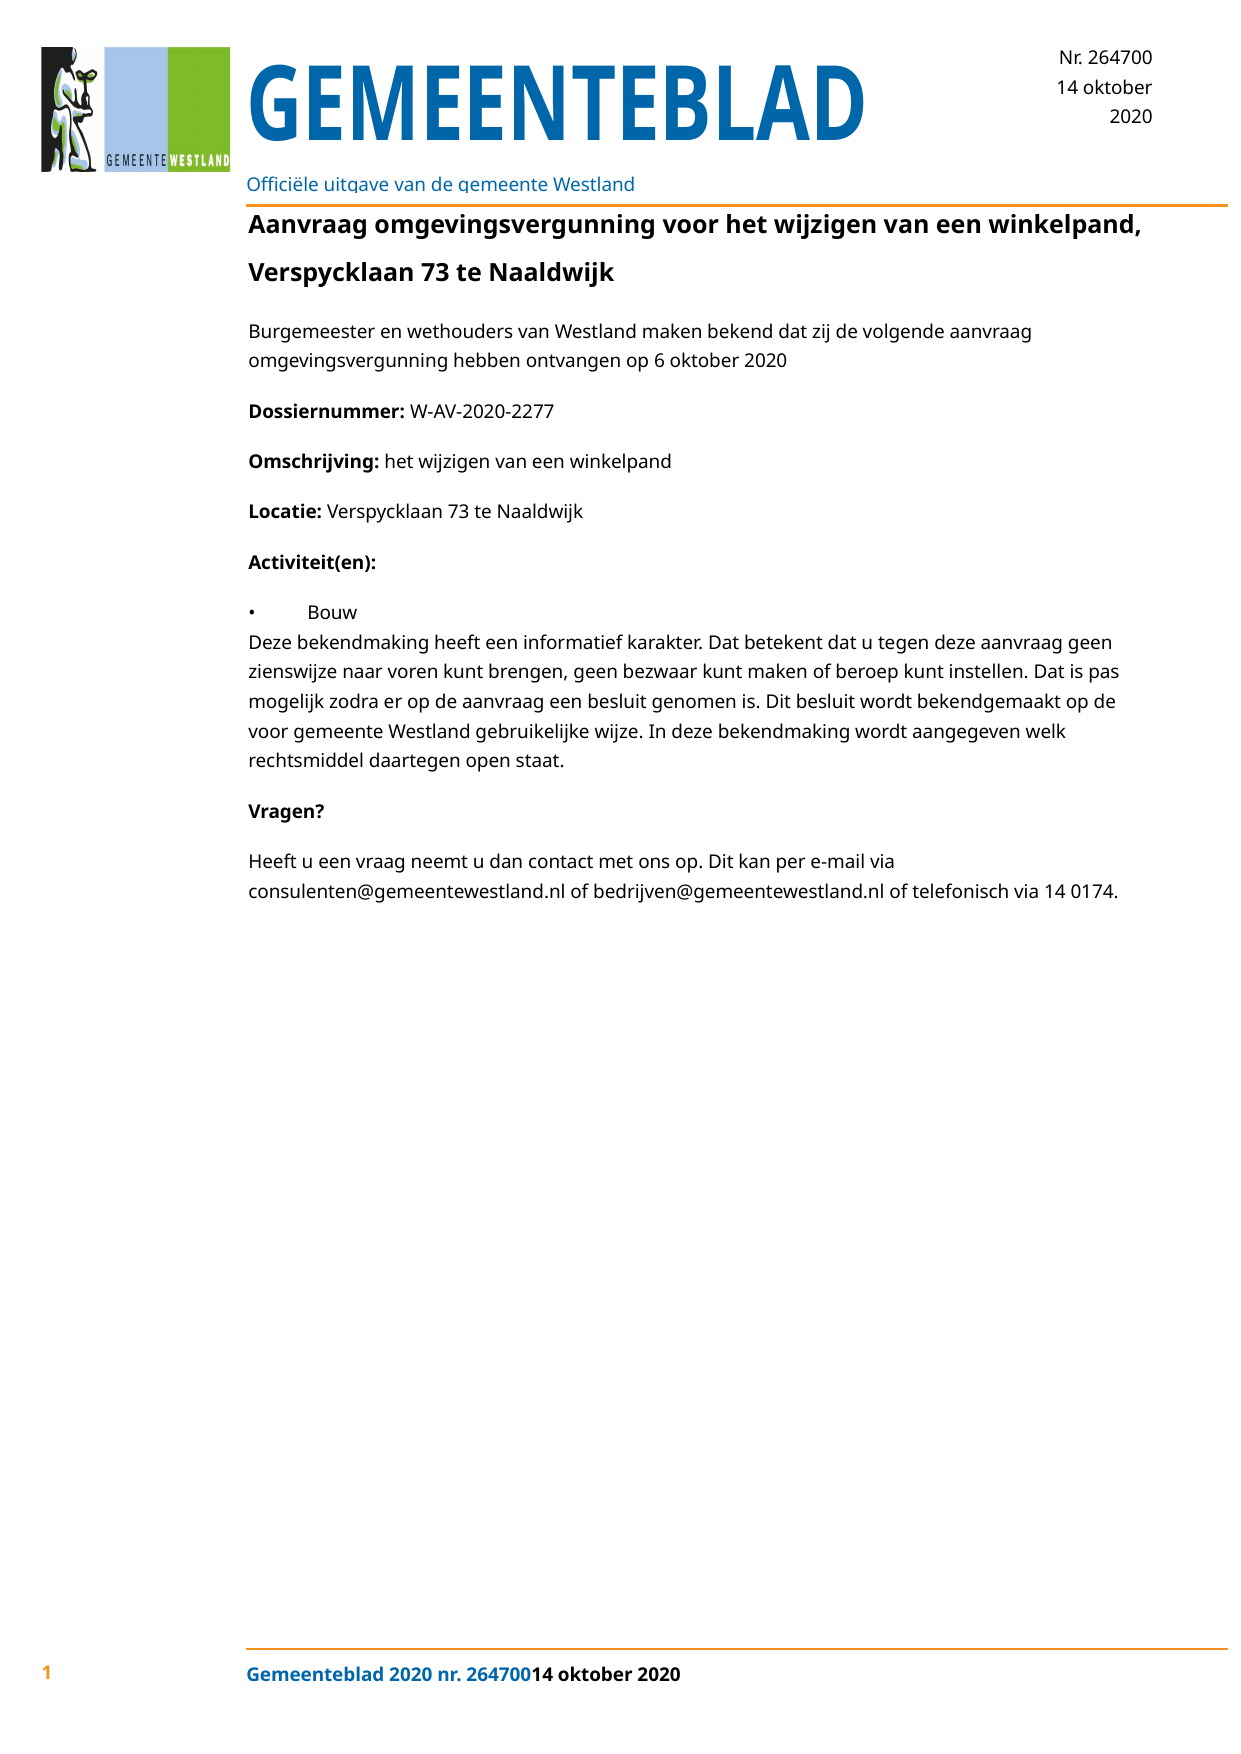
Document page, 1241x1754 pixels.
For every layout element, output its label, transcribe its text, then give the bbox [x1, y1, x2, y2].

text Deze bekendmaking heeft een informatief karakter. Dat betekent dat u tegen deze aanvraag geen zienswijze naar voren kunt brengen, geen bezwaar kunt maken of beroep kunt instellen. Dat is pas mogelijk zodra er op de aanvraag een besluit genomen is. Dit besluit wordt bekendgemaakt op de voor gemeente Westland gebruikelijke wijze. In deze bekendmaking wordt aangegeven welk rechtsmiddel daartegen open staat. [248, 629, 1152, 773]
text Heeft u een vraag neemt u dan contact met ons op. Dit kan per e-mail via consulenten@gemeentewestland.nl of bedrijven@gemeentewestland.nl of telefonisch via 14 0174. [248, 848, 1152, 904]
text Activiteit(en): [248, 549, 1152, 575]
text Burgemeester en wethouders van Westland maken bekend dat zij de volgende aanvraag omgevingsvergunning hebben ontvangen op 6 oktober 2020 [248, 318, 1152, 373]
text Omschrijving: het wijzigen van een winkelpand [248, 448, 1152, 474]
picture [41, 47, 231, 172]
text Locatie: Verspycklaan 73 te Naaldwijk [248, 499, 1152, 524]
text Dossiernummer: W-AV-2020-2277 [248, 398, 1152, 424]
list Bouw [248, 599, 1152, 625]
text Vragen? [248, 798, 1152, 824]
text Aanvraag omgevingsvergunning voor het wijzigen van een winkelpand, Verspycklaan 73 te Naaldwijk [248, 207, 1152, 288]
